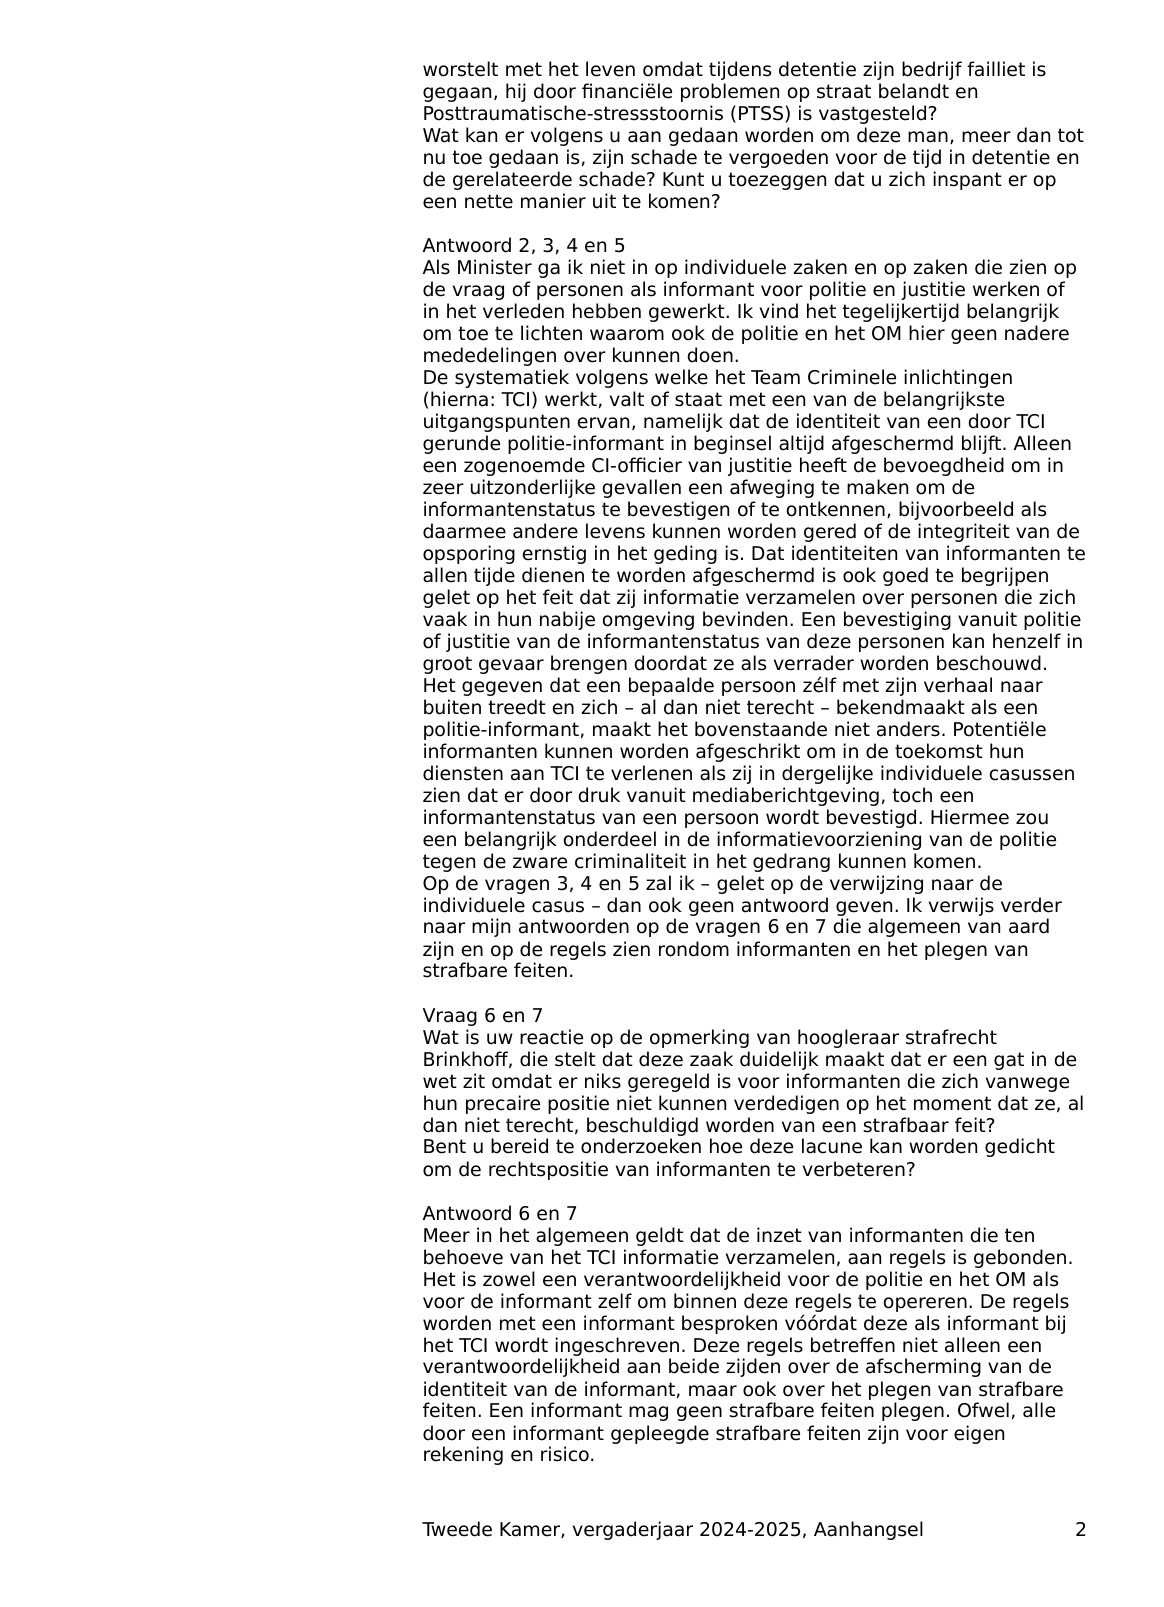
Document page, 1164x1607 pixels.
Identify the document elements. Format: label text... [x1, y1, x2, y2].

text worstelt met het leven omdat tijdens detentie zijn bedrijf failliet is gegaan, hij door financiële problemen op straat belandt en Posttraumatische-stressstoornis (PTSS) is vastgesteld? [422, 59, 1087, 125]
text Op de vragen 3, 4 en 5 zal ik – gelet op de verwijzing naar de individuele casus – dan ook geen antwoord geven. Ik verwijs verder naar mijn antwoorden op de vragen 6 en 7 die algemeen van aard zijn en op de regels zien rondom informanten en het plegen van strafbare feiten. [422, 872, 1087, 982]
text Antwoord 6 en 7 [422, 1203, 1087, 1224]
text Antwoord 2, 3, 4 en 5 [422, 235, 1087, 257]
text Vraag 6 en 7 [422, 1004, 1087, 1027]
text De systematiek volgens welke het Team Criminele inlichtingen (hierna: TCI) werkt, valt of staat met een van de belangrijkste uitgangspunten ervan, namelijk dat de identiteit van een door TCI gerunde politie-informant in beginsel altijd afgeschermd blijft. Alleen een zogenoemde CI-officier van justitie heeft de bevoegdheid om in zeer uitzonderlijke gevallen een afweging te maken om de informantenstatus te bevestigen of te ontkennen, bijvoorbeeld als daarmee andere levens kunnen worden gered of de integriteit van de opsporing ernstig in het geding is. Dat identiteiten van informanten te allen tijde dienen te worden afgeschermd is ook goed te begrijpen gelet op het feit dat zij informatie verzamelen over personen die zich vaak in hun nabije omgeving bevinden. Een bevestiging vanuit politie of justitie van de informantenstatus van deze personen kan henzelf in groot gevaar brengen doordat ze als verrader worden beschouwd. [422, 367, 1087, 675]
text Bent u bereid te onderzoeken hoe deze lacune kan worden gedicht om de rechtspositie van informanten te verbeteren? [422, 1136, 1087, 1180]
text Het gegeven dat een bepaalde persoon zélf met zijn verhaal naar buiten treedt en zich – al dan niet terecht – bekendmaakt als een politie-informant, maakt het bovenstaande niet anders. Potentiële informanten kunnen worden afgeschrikt om in de toekomst hun diensten aan TCI te verlenen als zij in dergelijke individuele casussen zien dat er door druk vanuit mediaberichtgeving, toch een informantenstatus van een persoon wordt bevestigd. Hiermee zou een belangrijk onderdeel in de informatievoorziening van de politie tegen de zware criminaliteit in het gedrang kunnen komen. [422, 675, 1087, 872]
text Wat is uw reactie op de opmerking van hoogleraar strafrecht Brinkhoff, die stelt dat deze zaak duidelijk maakt dat er een gat in de wet zit omdat er niks geregeld is voor informanten die zich vanwege hun precaire positie niet kunnen verdedigen op het moment dat ze, al dan niet terecht, beschuldigd worden van een strafbaar feit? [422, 1027, 1087, 1136]
text Als Minister ga ik niet in op individuele zaken en op zaken die zien op de vraag of personen als informant voor politie en justitie werken of in het verleden hebben gewerkt. Ik vind het tegelijkertijd belangrijk om toe te lichten waarom ook de politie en het OM hier geen nadere mededelingen over kunnen doen. [422, 257, 1087, 367]
text Wat kan er volgens u aan gedaan worden om deze man, meer dan tot nu toe gedaan is, zijn schade te vergoeden voor de tijd in detentie en de gerelateerde schade? Kunt u toezeggen dat u zich inspant er op een nette manier uit te komen? [422, 125, 1087, 213]
text Meer in het algemeen geldt dat de inzet van informanten die ten behoeve van het TCI informatie verzamelen, aan regels is gebonden. Het is zowel een verantwoordelijkheid voor de politie en het OM als voor de informant zelf om binnen deze regels te opereren. De regels worden met een informant besproken vóórdat deze als informant bij het TCI wordt ingeschreven. Deze regels betreffen niet alleen een verantwoordelijkheid aan beide zijden over de afscherming van de identiteit van de informant, maar ook over het plegen van strafbare feiten. Een informant mag geen strafbare feiten plegen. Ofwel, alle door een informant gepleegde strafbare feiten zijn voor eigen rekening en risico. [422, 1224, 1087, 1466]
